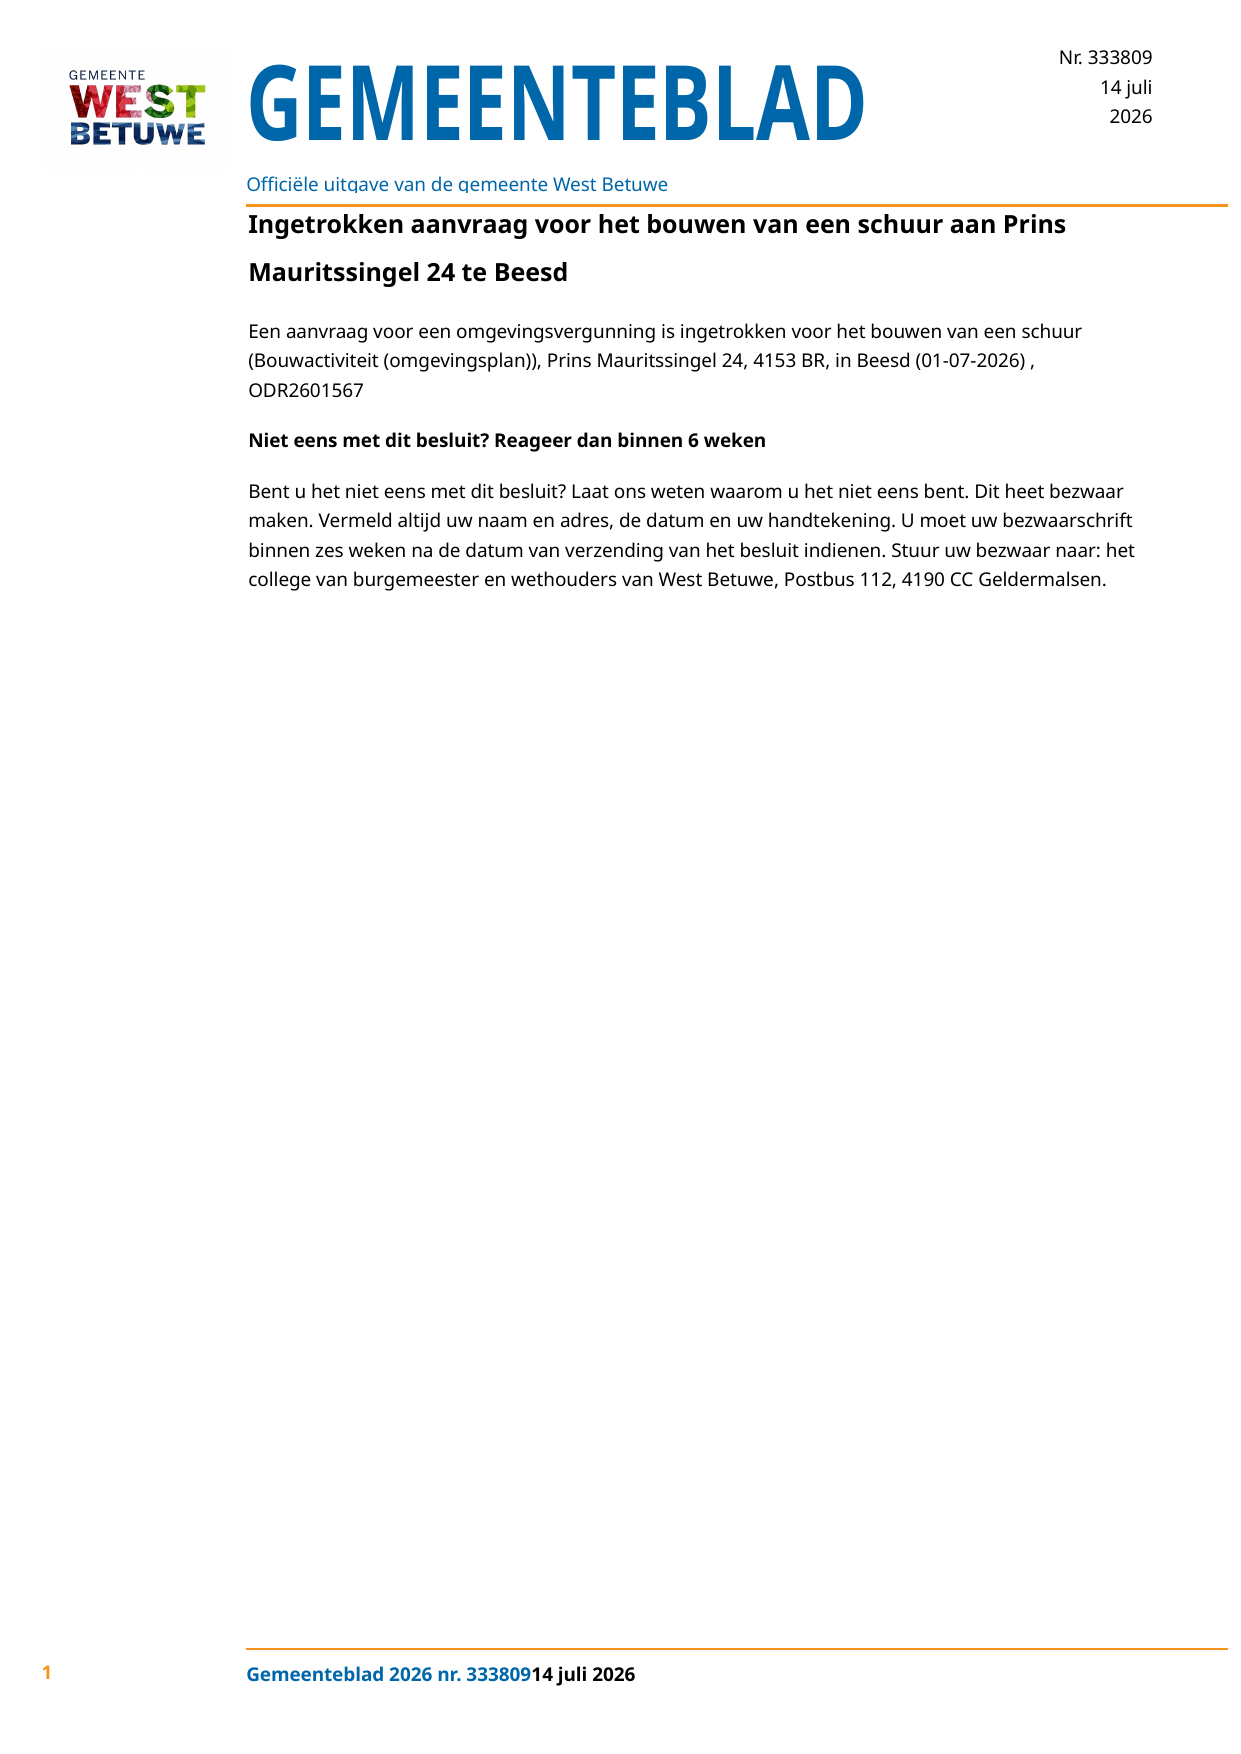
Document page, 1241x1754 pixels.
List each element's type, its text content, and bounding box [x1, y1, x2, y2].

text Niet eens met dit besluit? Reageer dan binnen 6 weken [248, 427, 1152, 453]
text Ingetrokken aanvraag voor het bouwen van een schuur aan Prins Mauritssingel 24 te Beesd [248, 207, 1152, 288]
text Bent u het niet eens met dit besluit? Laat ons weten waarom u het niet eens bent. Dit heet bezwaar maken. Vermeld altijd uw naam en adres, de datum en uw handtekening. U moet uw bezwaarschrift binnen zes weken na de datum van verzending van het besluit indienen. Stuur uw bezwaar naar: het college van burgemeester en wethouders van West Betuwe, Postbus 112, 4190 CC Geldermalsen. [248, 478, 1152, 592]
picture [41, 47, 231, 172]
text Een aanvraag voor een omgevingsvergunning is ingetrokken voor het bouwen van een schuur (Bouwactiviteit (omgevingsplan)), Prins Mauritssingel 24, 4153 BR, in Beesd (01-07-2026) , ODR2601567 [248, 318, 1152, 403]
